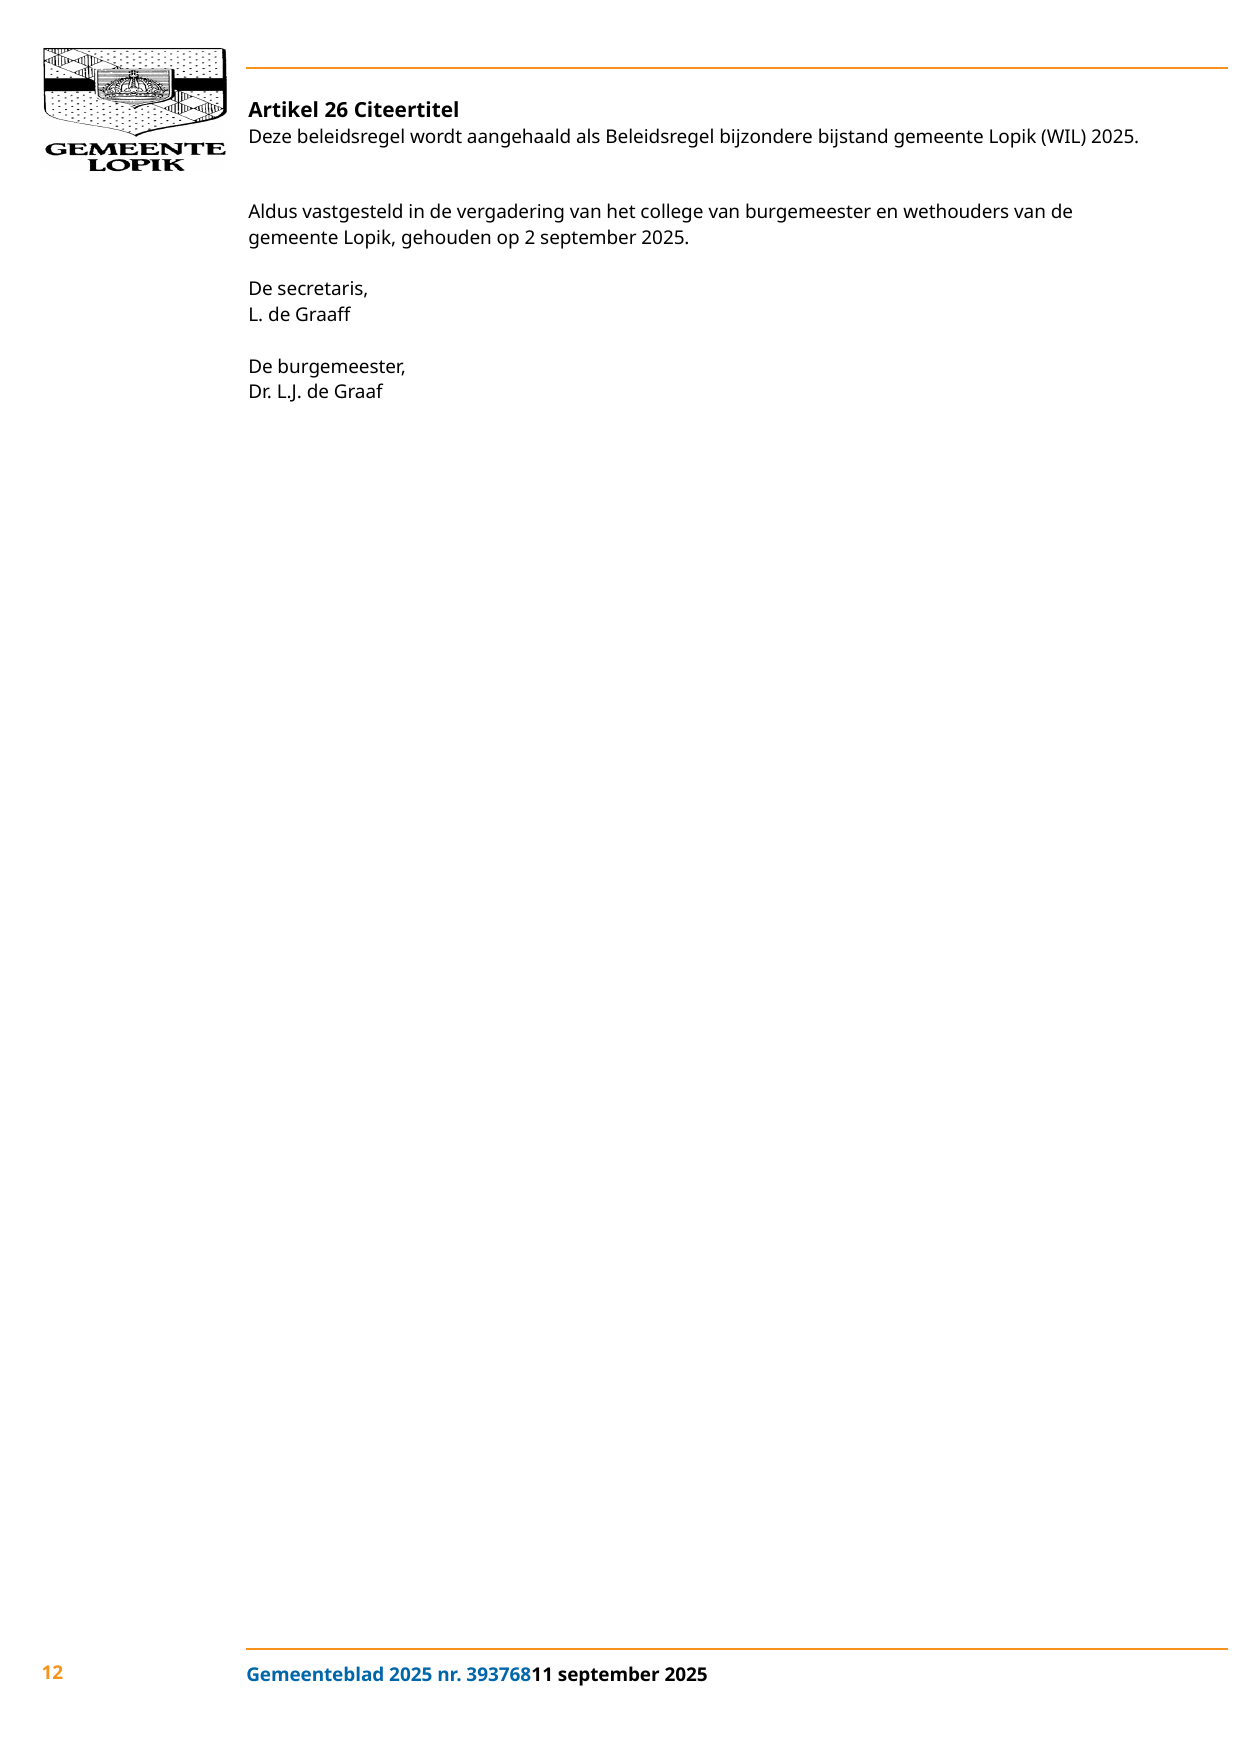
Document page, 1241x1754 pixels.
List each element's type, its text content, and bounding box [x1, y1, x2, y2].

text Dr. L.J. de Graaf [248, 378, 1152, 404]
text De secretaris, [248, 276, 1152, 301]
text Artikel 26 Citeertitel [248, 95, 1152, 123]
text L. de Graaff [248, 301, 1152, 327]
picture [41, 47, 231, 172]
text De burgemeester, [248, 353, 1152, 378]
text Aldus vastgesteld in de vergadering van het college van burgemeester en wethouders van de gemeente Lopik, gehouden op 2 september 2025. [248, 198, 1152, 250]
text Deze beleidsregel wordt aangehaald als Beleidsregel bijzondere bijstand gemeente Lopik (WIL) 2025. [248, 123, 1152, 149]
